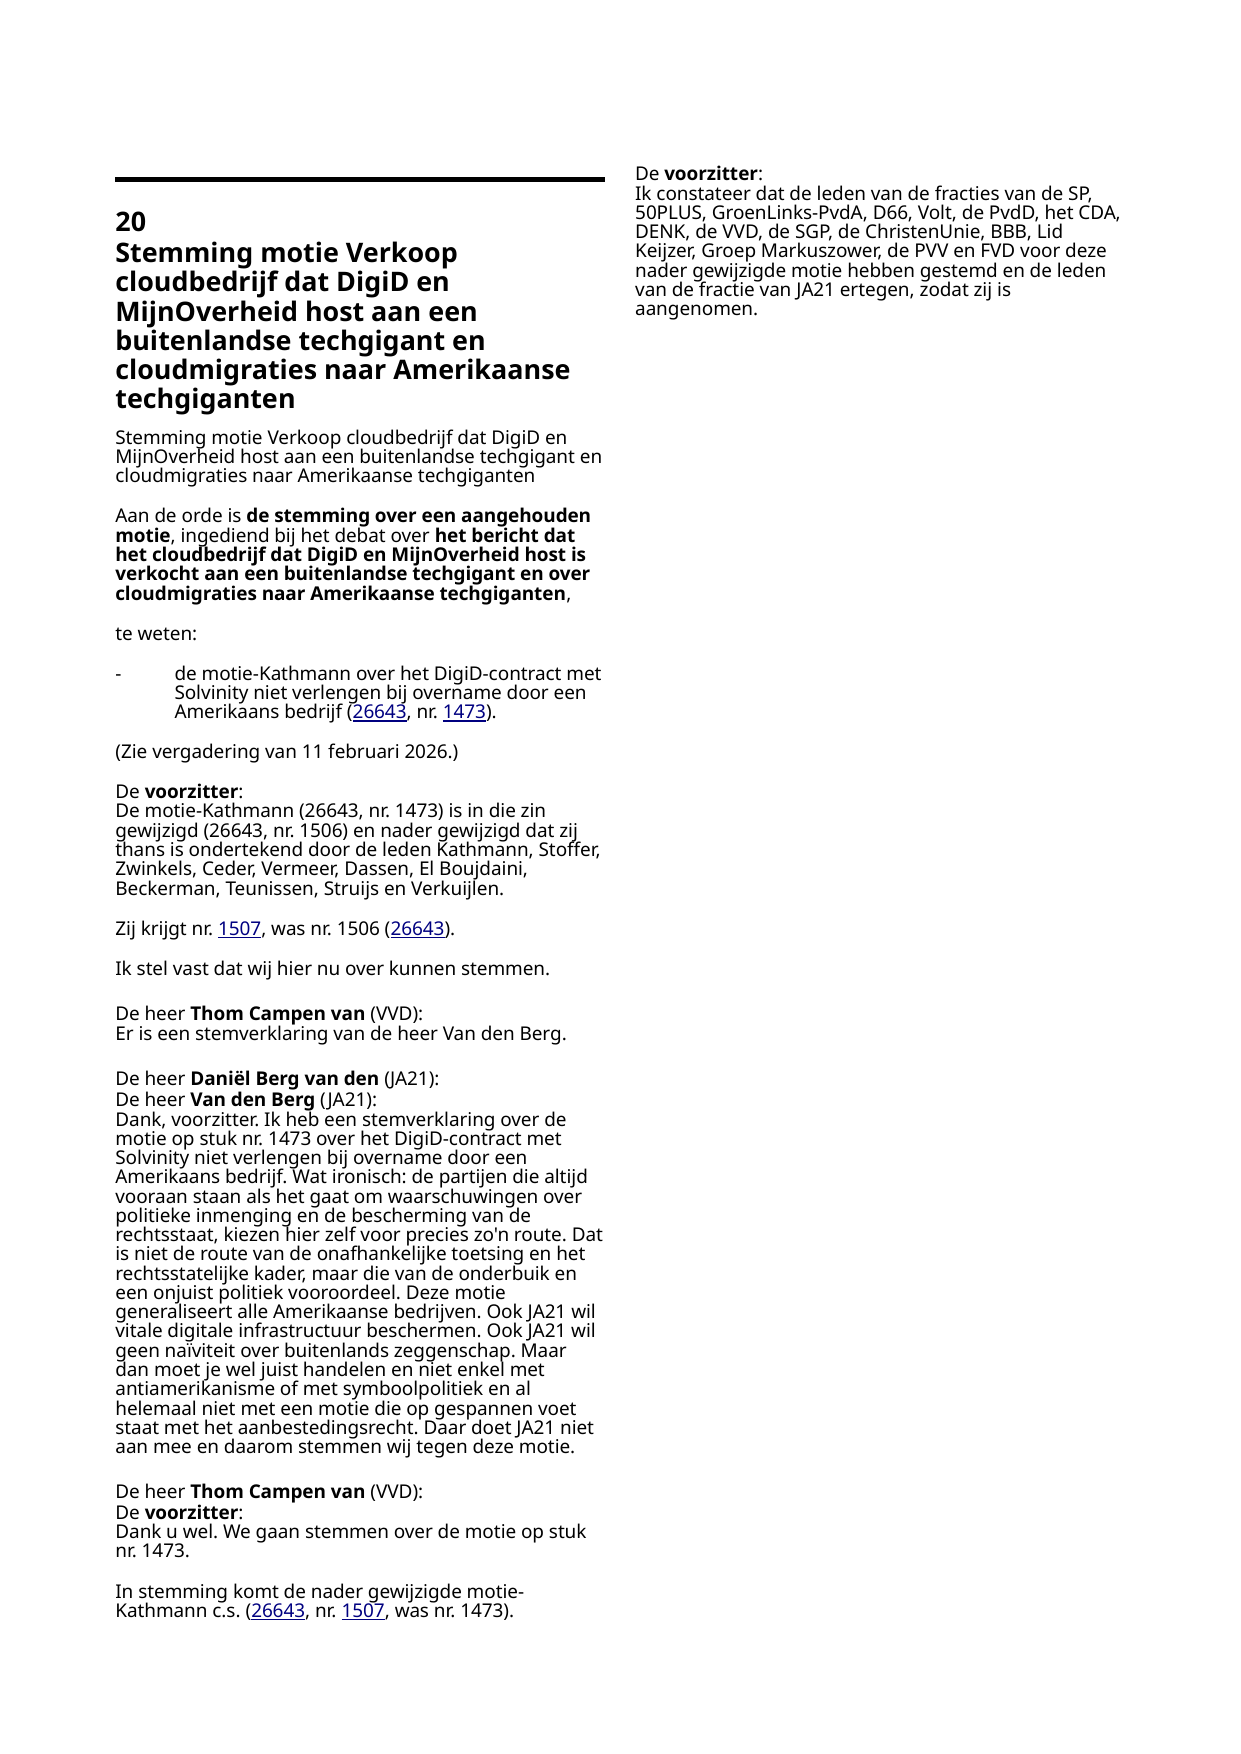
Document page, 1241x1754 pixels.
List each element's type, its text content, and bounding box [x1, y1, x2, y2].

list de motie-Kathmann over het DigiD-contract met Solvinity niet verlengen bij overname door een Amerikaans bedrijf (26643, nr. 1473). [115, 664, 605, 722]
text Er is een stemverklaring van de heer Van den Berg. [115, 1025, 605, 1045]
text De heer Van den Berg (JA21): [115, 1091, 605, 1111]
text Aan de orde is de stemming over een aangehouden motie, ingediend bij het debat over het bericht dat het cloudbedrijf dat DigiD en MijnOverheid host is verkocht aan een buitenlandse techgigant en over cloudmigraties naar Amerikaanse techgiganten, [115, 507, 605, 604]
text Ik stel vast dat wij hier nu over kunnen stemmen. [115, 959, 605, 979]
text Stemming motie Verkoop cloudbedrijf dat DigiD en MijnOverheid host aan een buitenlandse techgigant en cloudmigraties naar Amerikaanse techgiganten [115, 239, 605, 429]
text Ik constateer dat de leden van de fracties van de SP, 50PLUS, GroenLinks-PvdA, D66, Volt, de PvdD, het CDA, DENK, de VVD, de SGP, de ChristenUnie, BBB, Lid Keijzer, Groep Markuszower, de PVV en FVD voor deze nader gewijzigde motie hebben gestemd en de leden van de fractie van JA21 ertegen, zodat zij is aangenomen. [635, 185, 1125, 319]
text De heer Daniël Berg van den (JA21): [115, 1066, 605, 1091]
text De motie-Kathmann (26643, nr. 1473) is in die zin gewijzigd (26643, nr. 1506) en nader gewijzigd dat zij thans is ondertekend door de leden Kathmann, Stoffer, Zwinkels, Ceder, Vermeer, Dassen, El Boujdaini, Beckerman, Teunissen, Struijs en Verkuijlen. [115, 802, 605, 899]
text De voorzitter: [635, 165, 1125, 185]
text te weten: [115, 624, 605, 644]
text De voorzitter: [115, 783, 605, 802]
text Stemming motie Verkoop cloudbedrijf dat DigiD en MijnOverheid host aan een buitenlandse techgigant en cloudmigraties naar Amerikaanse techgiganten [115, 429, 605, 487]
text Dank u wel. We gaan stemmen over de motie op stuk nr. 1473. [115, 1523, 605, 1562]
text In stemming komt de nader gewijzigde motie-Kathmann c.s. (26643, nr. 1507, was nr. 1473). [115, 1583, 605, 1621]
text Dank, voorzitter. Ik heb een stemverklaring over de motie op stuk nr. 1473 over het DigiD-contract met Solvinity niet verlengen bij overname door een Amerikaans bedrijf. Wat ironisch: de partijen die altijd vooraan staan als het gaat om waarschuwingen over politieke inmenging en de bescherming van de rechtsstaat, kiezen hier zelf voor precies zo'n route. Dat is niet de route van de onafhankelijke toetsing en het rechtsstatelijke kader, maar die van de onderbuik en een onjuist politiek vooroordeel. Deze motie generaliseert alle Amerikaanse bedrijven. Ook JA21 wil vitale digitale infrastructuur beschermen. Ook JA21 wil geen naïviteit over buitenlands zeggenschap. Maar dan moet je wel juist handelen en niet enkel met antiamerikanisme of met symboolpolitiek en al helemaal niet met een motie die op gespannen voet staat met het aanbestedingsrecht. Daar doet JA21 niet aan mee en daarom stemmen wij tegen deze motie. [115, 1111, 605, 1457]
text De heer Thom Campen van (VVD): [115, 1000, 605, 1025]
text 20 [115, 203, 605, 239]
text Zij krijgt nr. 1507, was nr. 1506 (26643). [115, 919, 605, 939]
text (Zie vergadering van 11 februari 2026.) [115, 743, 605, 762]
text De voorzitter: [115, 1504, 605, 1523]
text De heer Thom Campen van (VVD): [115, 1478, 605, 1504]
